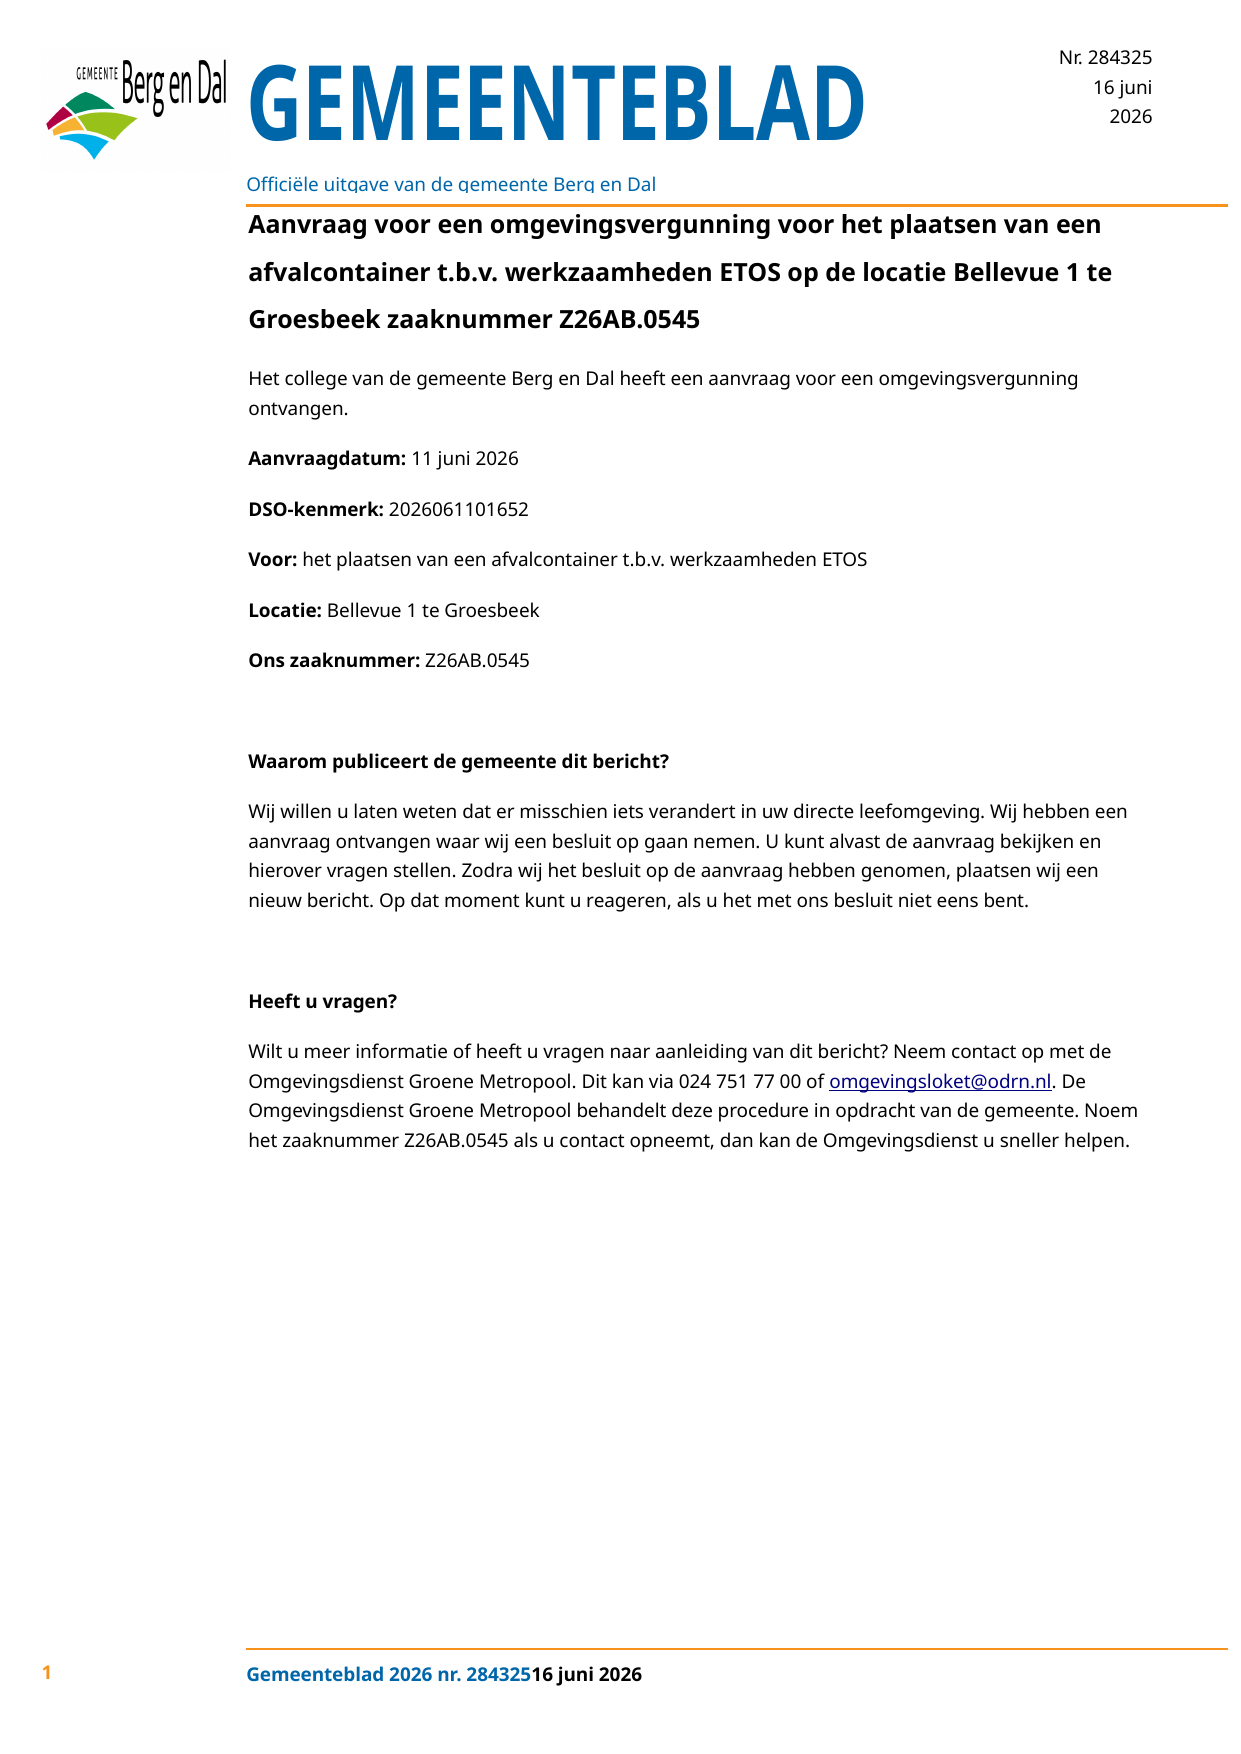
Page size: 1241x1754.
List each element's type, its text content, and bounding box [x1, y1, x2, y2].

text Aanvraagdatum: 11 juni 2026 [248, 446, 1152, 471]
text Wij willen u laten weten dat er misschien iets verandert in uw directe leefomgeving. Wij hebben een aanvraag ontvangen waar wij een besluit op gaan nemen. U kunt alvast de aanvraag bekijken en hierover vragen stellen. Zodra wij het besluit op de aanvraag hebben genomen, plaatsen wij een nieuw bericht. Op dat moment kunt u reageren, als u het met ons besluit niet eens bent. [248, 798, 1152, 913]
text Locatie: Bellevue 1 te Groesbeek [248, 597, 1152, 622]
picture [41, 47, 231, 172]
text Aanvraag voor een omgevingsvergunning voor het plaatsen van een afvalcontainer t.b.v. werkzaamheden ETOS op de locatie Bellevue 1 te Groesbeek zaaknummer Z26AB.0545 [248, 207, 1152, 336]
text Wilt u meer informatie of heeft u vragen naar aanleiding van dit bericht? Neem contact op met de Omgevingsdienst Groene Metropool. Dit kan via 024 751 77 00 of omgevingsloket@odrn.nl. De Omgevingsdienst Groene Metropool behandelt deze procedure in opdracht van de gemeente. Noem het zaaknummer Z26AB.0545 als u contact opneemt, dan kan de Omgevingsdienst u sneller helpen. [248, 1038, 1152, 1153]
text Ons zaaknummer: Z26AB.0545 [248, 647, 1152, 673]
text Waarom publiceert de gemeente dit bericht? [248, 748, 1152, 774]
text Het college van de gemeente Berg en Dal heeft een aanvraag voor een omgevingsvergunning ontvangen. [248, 366, 1152, 421]
text DSO-kenmerk: 2026061101652 [248, 496, 1152, 522]
text Voor: het plaatsen van een afvalcontainer t.b.v. werkzaamheden ETOS [248, 546, 1152, 572]
text Heeft u vragen? [248, 988, 1152, 1014]
